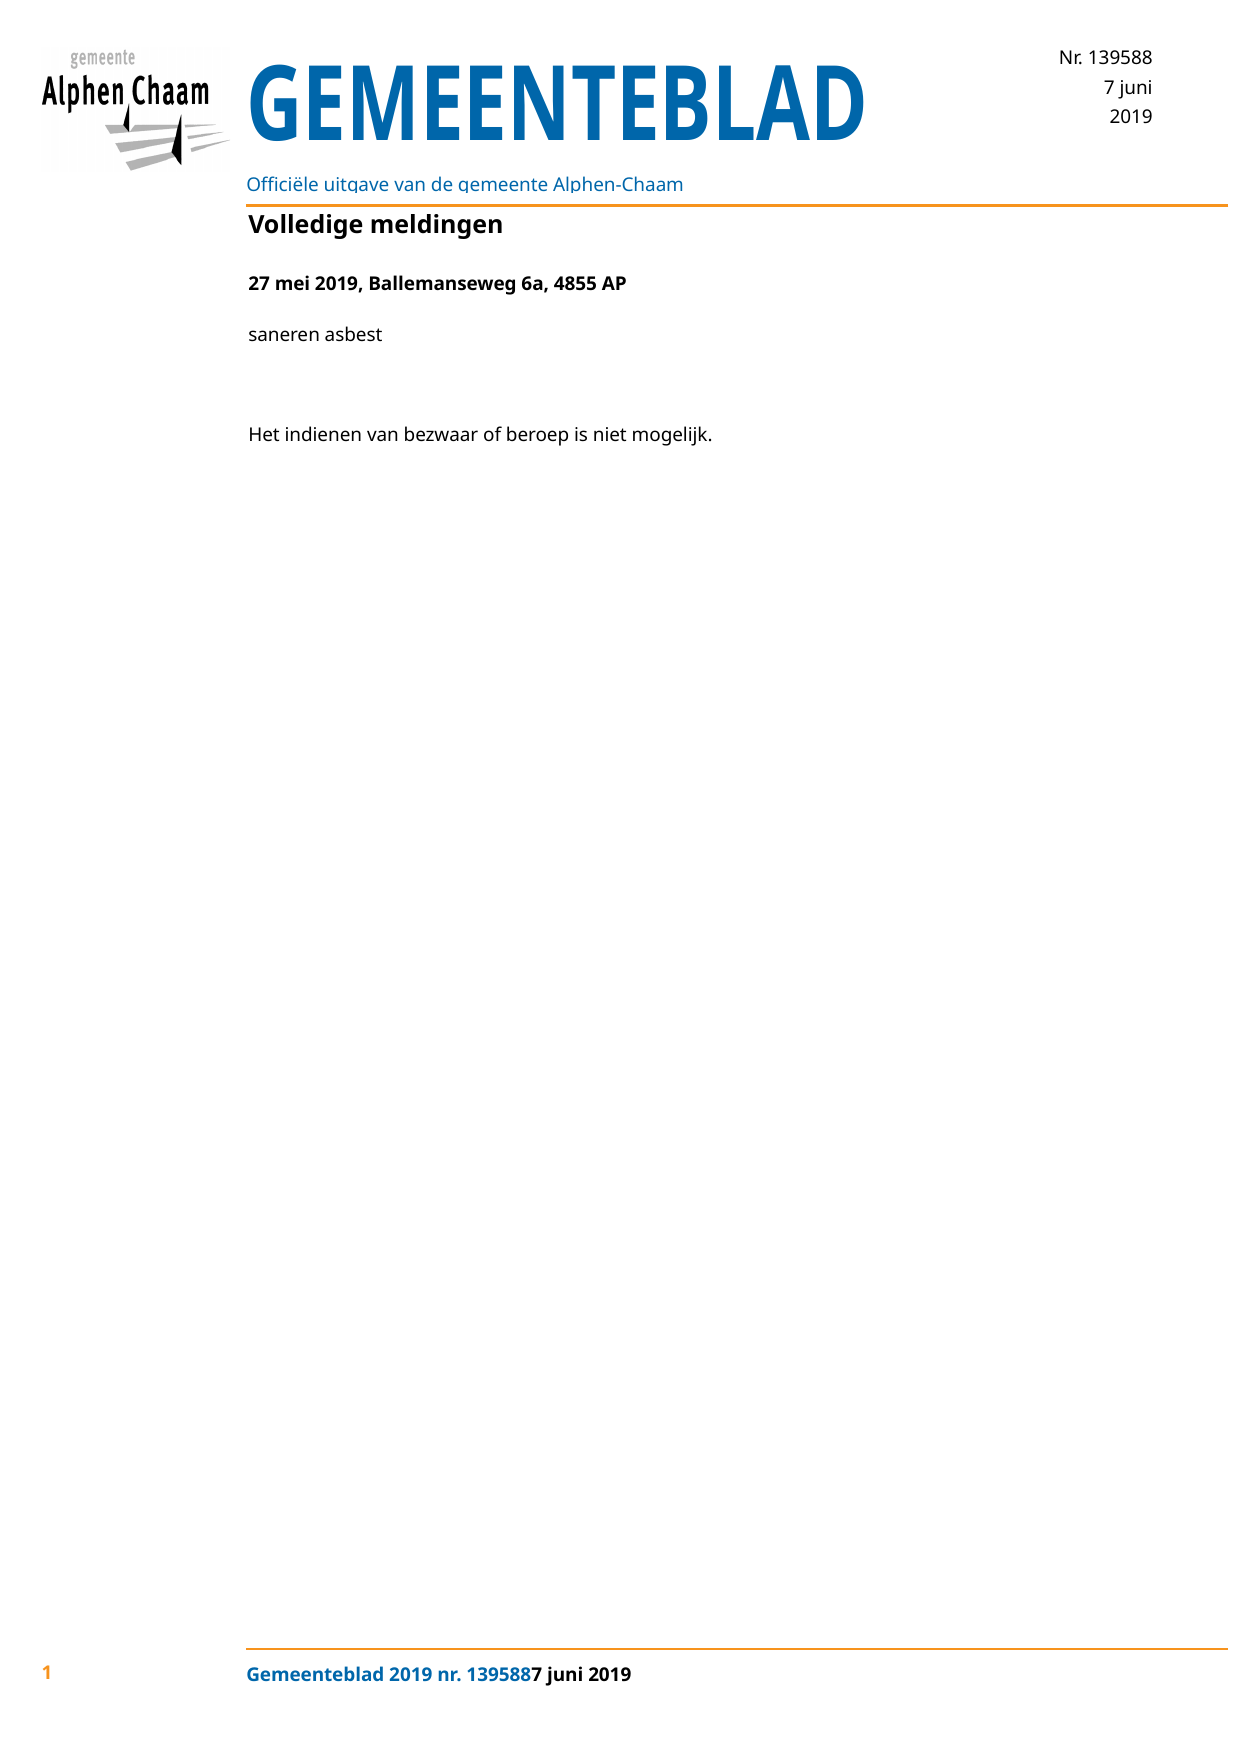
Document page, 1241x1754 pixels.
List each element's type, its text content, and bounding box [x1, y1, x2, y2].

text saneren asbest [248, 321, 1152, 346]
text Volledige meldingen [248, 207, 1152, 241]
picture [41, 47, 231, 172]
text Het indienen van bezwaar of beroep is niet mogelijk. [248, 422, 1152, 447]
text 27 mei 2019, Ballemanseweg 6a, 4855 AP [248, 270, 1152, 296]
